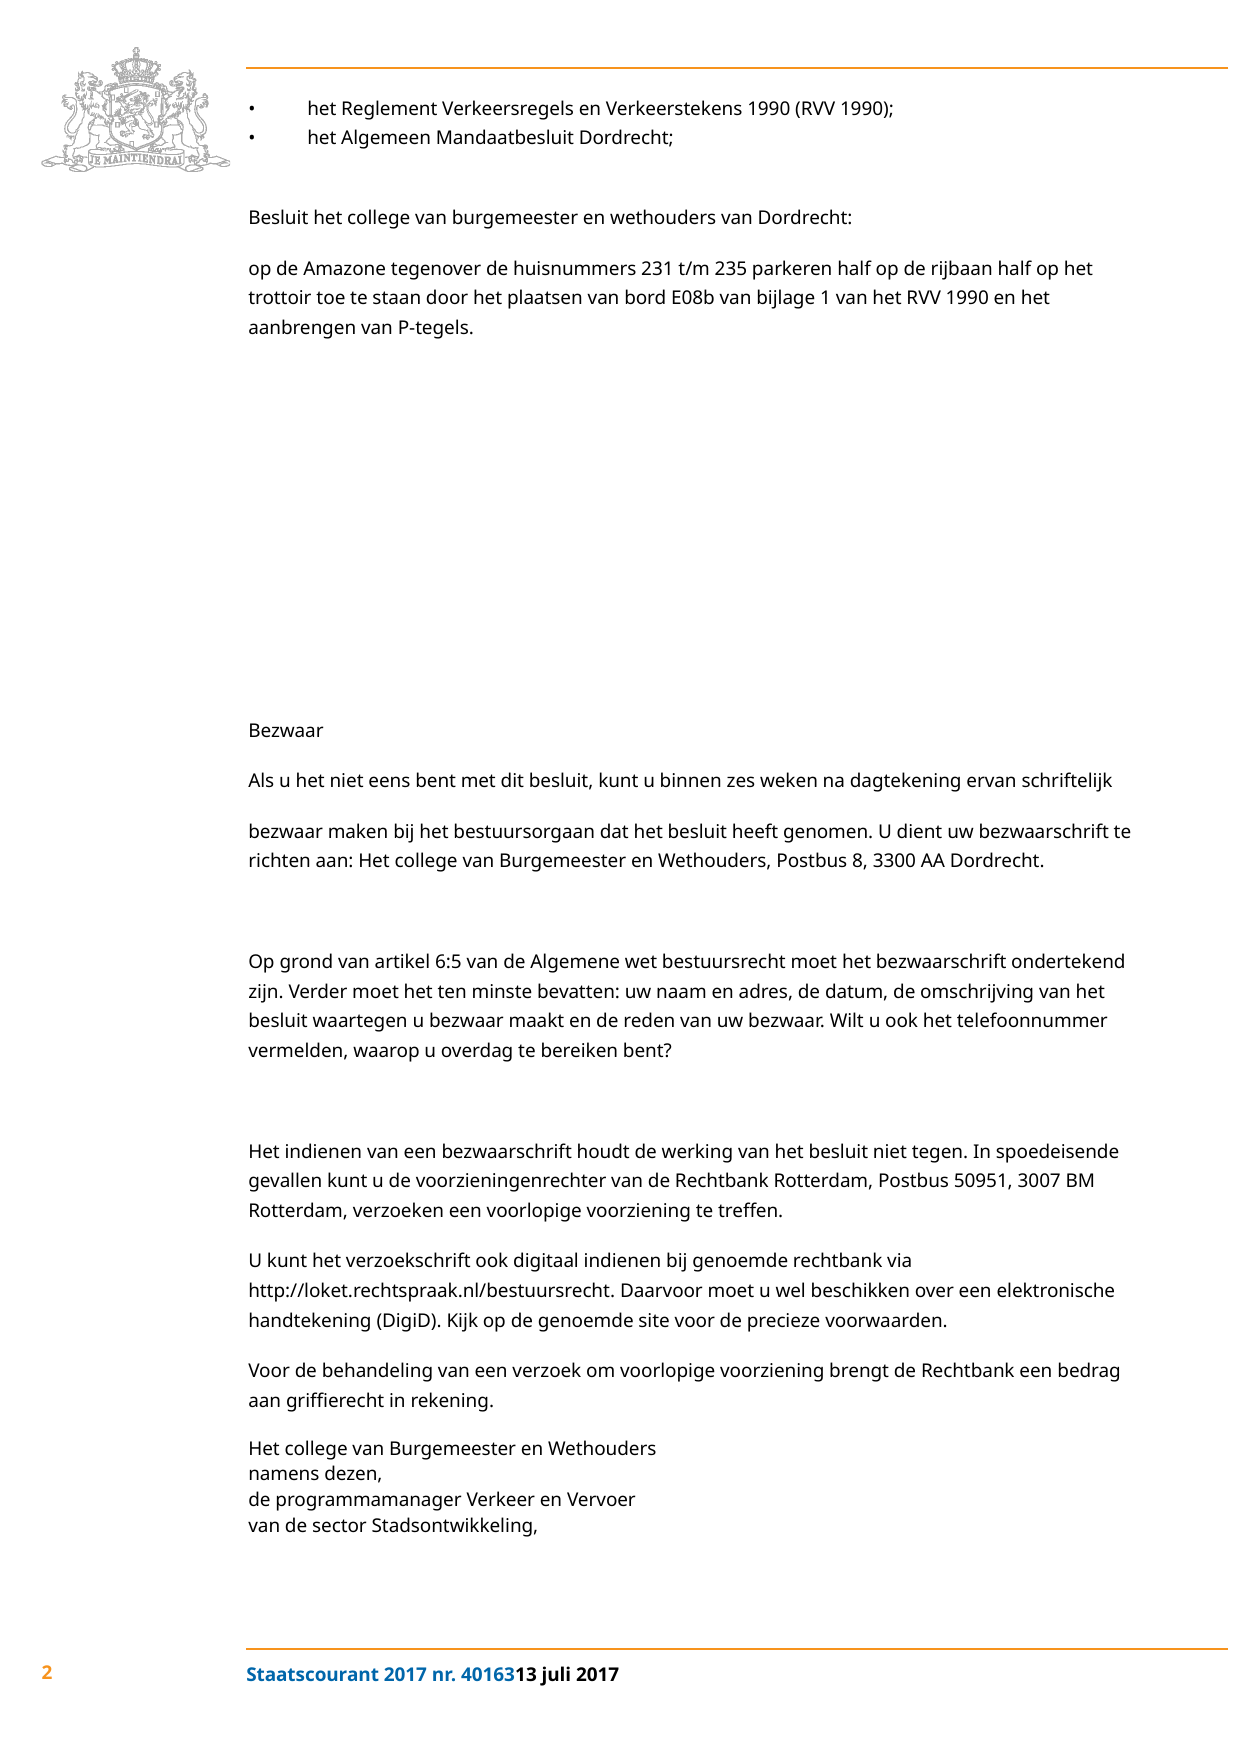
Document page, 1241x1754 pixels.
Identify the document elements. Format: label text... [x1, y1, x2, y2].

text Als u het niet eens bent met dit besluit, kunt u binnen zes weken na dagtekening ervan schriftelijk [248, 768, 1152, 793]
text Op grond van artikel 6:5 van de Algemene wet bestuursrecht moet het bezwaarschrift ondertekend zijn. Verder moet het ten minste bevatten: uw naam en adres, de datum, de omschrijving van het besluit waartegen u bezwaar maakt en de reden van uw bezwaar. Wilt u ook het telefoonnummer vermelden, waarop u overdag te bereiken bent? [248, 948, 1152, 1063]
text Bezwaar [248, 717, 1152, 743]
text Besluit het college van burgemeester en wethouders van Dordrecht: [248, 204, 1152, 230]
text U kunt het verzoekschrift ook digitaal indienen bij genoemde rechtbank via http://loket.rechtspraak.nl/bestuursrecht. Daarvoor moet u wel beschikken over een elektronische handtekening (DigiD). Kijk op de genoemde site voor de precieze voorwaarden. [248, 1248, 1152, 1333]
picture [41, 47, 231, 172]
text van de sector Stadsontwikkeling, [248, 1512, 1152, 1538]
text op de Amazone tegenover de huisnummers 231 t/m 235 parkeren half op de rijbaan half op het trottoir toe te staan door het plaatsen van bord E08b van bijlage 1 van het RVV 1990 en het aanbrengen van P-tegels. [248, 255, 1152, 340]
text Voor de behandeling van een verzoek om voorlopige voorziening brengt de Rechtbank een bedrag aan griffierecht in rekening. [248, 1357, 1152, 1413]
text namens dezen, [248, 1460, 1152, 1486]
text de programmamanager Verkeer en Vervoer [248, 1486, 1152, 1512]
list het Reglement Verkeersregels en Verkeerstekens 1990 (RVV 1990); [248, 95, 1152, 121]
text Het indienen van een bezwaarschrift houdt de werking van het besluit niet tegen. In spoedeisende gevallen kunt u de voorzieningenrechter van de Rechtbank Rotterdam, Postbus 50951, 3007 BM Rotterdam, verzoeken een voorlopige voorziening te treffen. [248, 1138, 1152, 1223]
list het Algemeen Mandaatbesluit Dordrecht; [248, 124, 1152, 150]
text Het college van Burgemeester en Wethouders [248, 1435, 1152, 1460]
text bezwaar maken bij het bestuursorgaan dat het besluit heeft genomen. U dient uw bezwaarschrift te richten aan: Het college van Burgemeester en Wethouders, Postbus 8, 3300 AA Dordrecht. [248, 818, 1152, 873]
